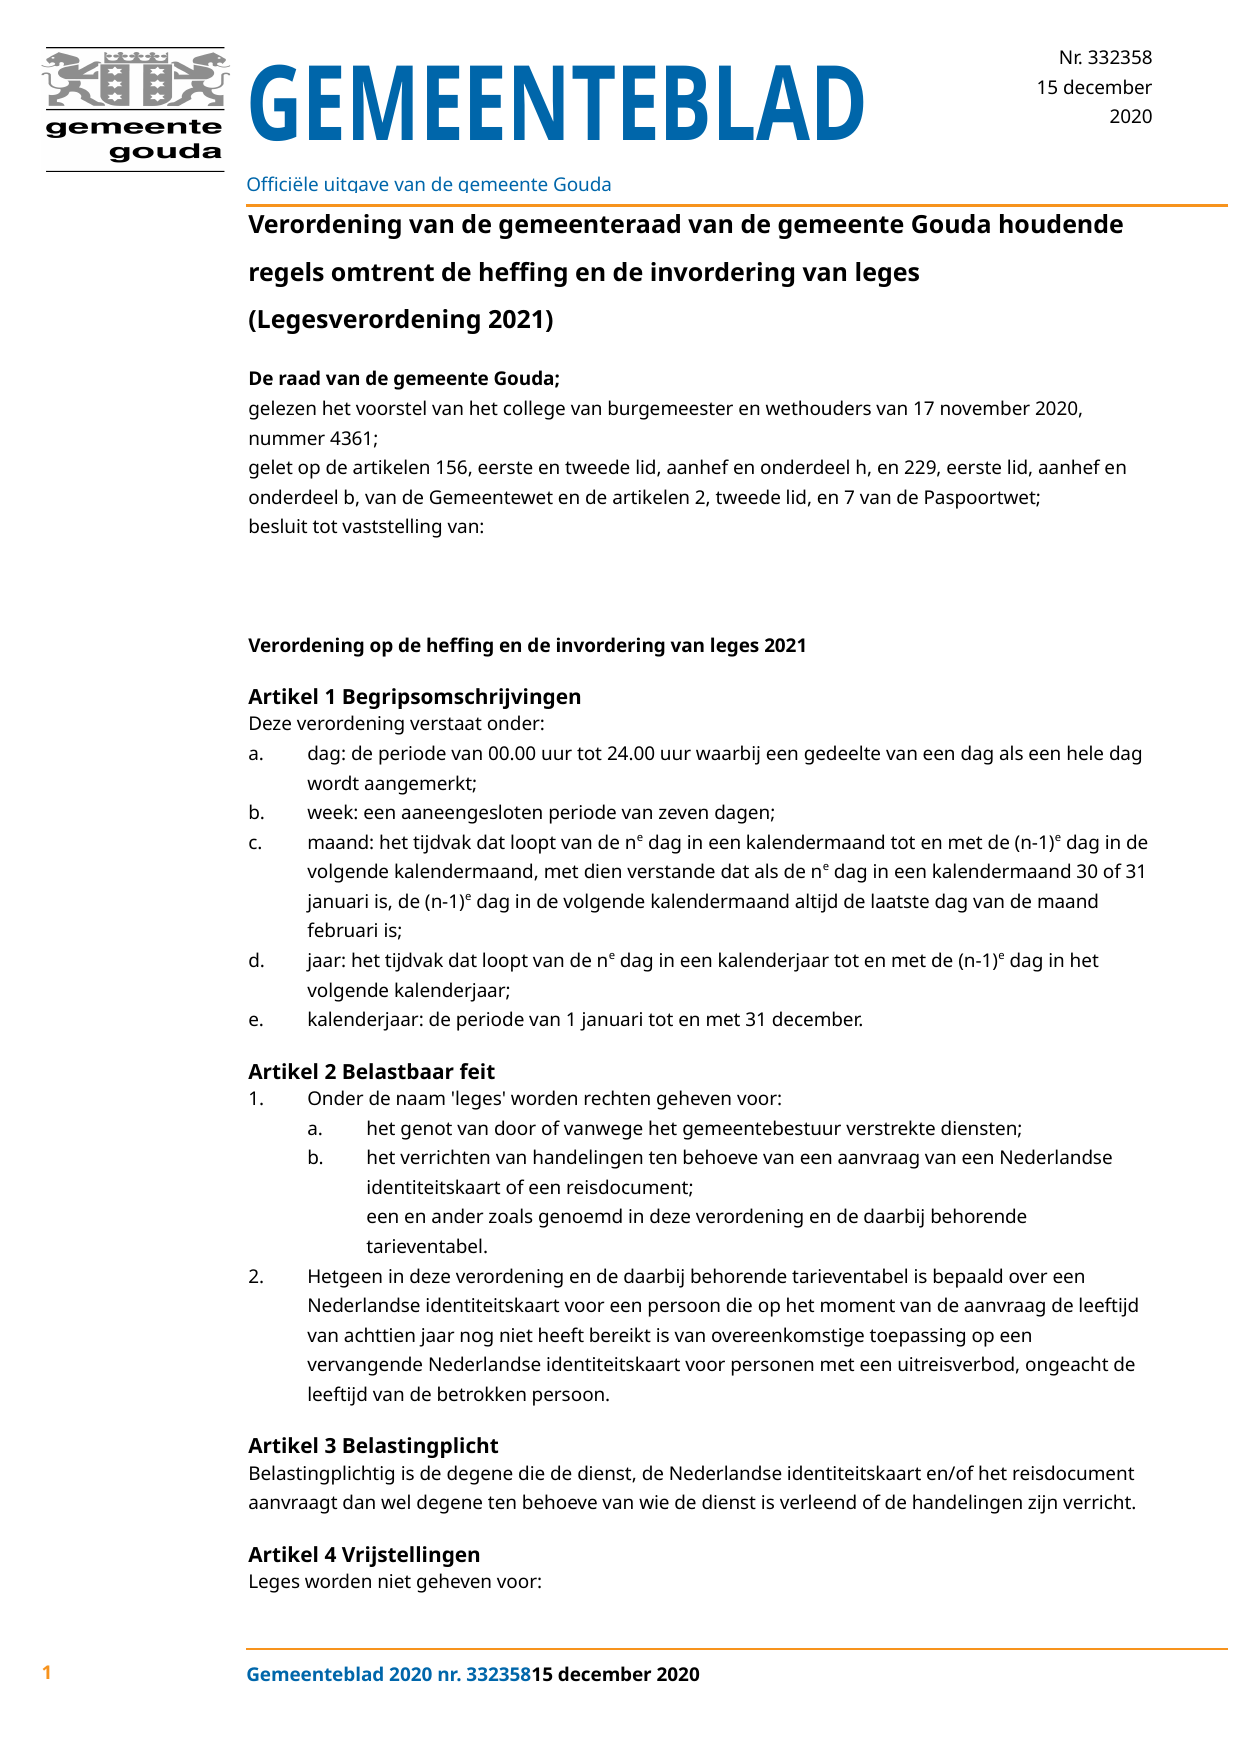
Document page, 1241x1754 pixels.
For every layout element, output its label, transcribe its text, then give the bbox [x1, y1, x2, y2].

list het verrichten van handelingen ten behoeve van een aanvraag van een Nederlandse identiteitskaart of een reisdocument; [307, 1144, 1152, 1200]
text De raad van de gemeente Gouda; [248, 366, 1152, 391]
list het genot van door of vanwege het gemeentebestuur verstrekte diensten; [307, 1115, 1152, 1141]
text gelezen het voorstel van het college van burgemeester en wethouders van 17 november 2020, nummer 4361; [248, 395, 1152, 450]
text Leges worden niet geheven voor: [248, 1568, 1152, 1594]
text Artikel 4 Vrijstellingen [248, 1540, 1152, 1568]
list maand: het tijdvak dat loopt van de ne dag in een kalendermaand tot en met de (n-1)e dag in de volgende kalendermaand, met dien verstande dat als de ne dag in een kalendermaand 30 of 31 januari is, de (n-1)e dag in de volgende kalendermaand altijd de laatste dag van de maand februari is; [248, 829, 1152, 943]
text Artikel 3 Belastingplicht [248, 1432, 1152, 1460]
list dag: de periode van 00.00 uur tot 24.00 uur waarbij een gedeelte van een dag als een hele dag wordt aangemerkt; [248, 740, 1152, 796]
text Artikel 1 Begripsomschrijvingen [248, 682, 1152, 711]
text Deze verordening verstaat onder: [248, 711, 1152, 736]
text Verordening op de heffing en de invordering van leges 2021 [248, 632, 1152, 657]
text Belastingplichtig is de degene die de dienst, de Nederlandse identiteitskaart en/of het reisdocument aanvraagt dan wel degene ten behoeve van wie de dienst is verleend of de handelingen zijn verricht. [248, 1460, 1152, 1515]
text gelet op de artikelen 156, eerste en tweede lid, aanhef en onderdeel h, en 229, eerste lid, aanhef en onderdeel b, van de Gemeentewet en de artikelen 2, tweede lid, en 7 van de Paspoortwet; [248, 454, 1152, 509]
text Artikel 2 Belastbaar feit [248, 1057, 1152, 1085]
list week: een aaneengesloten periode van zeven dagen; [248, 799, 1152, 825]
list Hetgeen in deze verordening en de daarbij behorende tarieventabel is bepaald over een Nederlandse identiteitskaart voor een persoon die op het moment van de aanvraag de leeftijd van achttien jaar nog niet heeft bereikt is van overeenkomstige toepassing op een vervangende Nederlandse identiteitskaart voor personen met een uitreisverbod, ongeacht de leeftijd van de betrokken persoon. [248, 1263, 1152, 1407]
text Verordening van de gemeenteraad van de gemeente Gouda houdende regels omtrent de heffing en de invordering van leges (Legesverordening 2021) [248, 207, 1152, 336]
list een en ander zoals genoemd in deze verordening en de daarbij behorende tarieventabel. [307, 1204, 1152, 1259]
picture [41, 47, 231, 172]
list kalenderjaar: de periode van 1 januari tot en met 31 december. [248, 1006, 1152, 1032]
text besluit tot vaststelling van: [248, 513, 1152, 539]
list jaar: het tijdvak dat loopt van de ne dag in een kalenderjaar tot en met de (n-1)e dag in het volgende kalenderjaar; [248, 947, 1152, 1003]
list Onder de naam 'leges' worden rechten geheven voor: [248, 1085, 1152, 1111]
